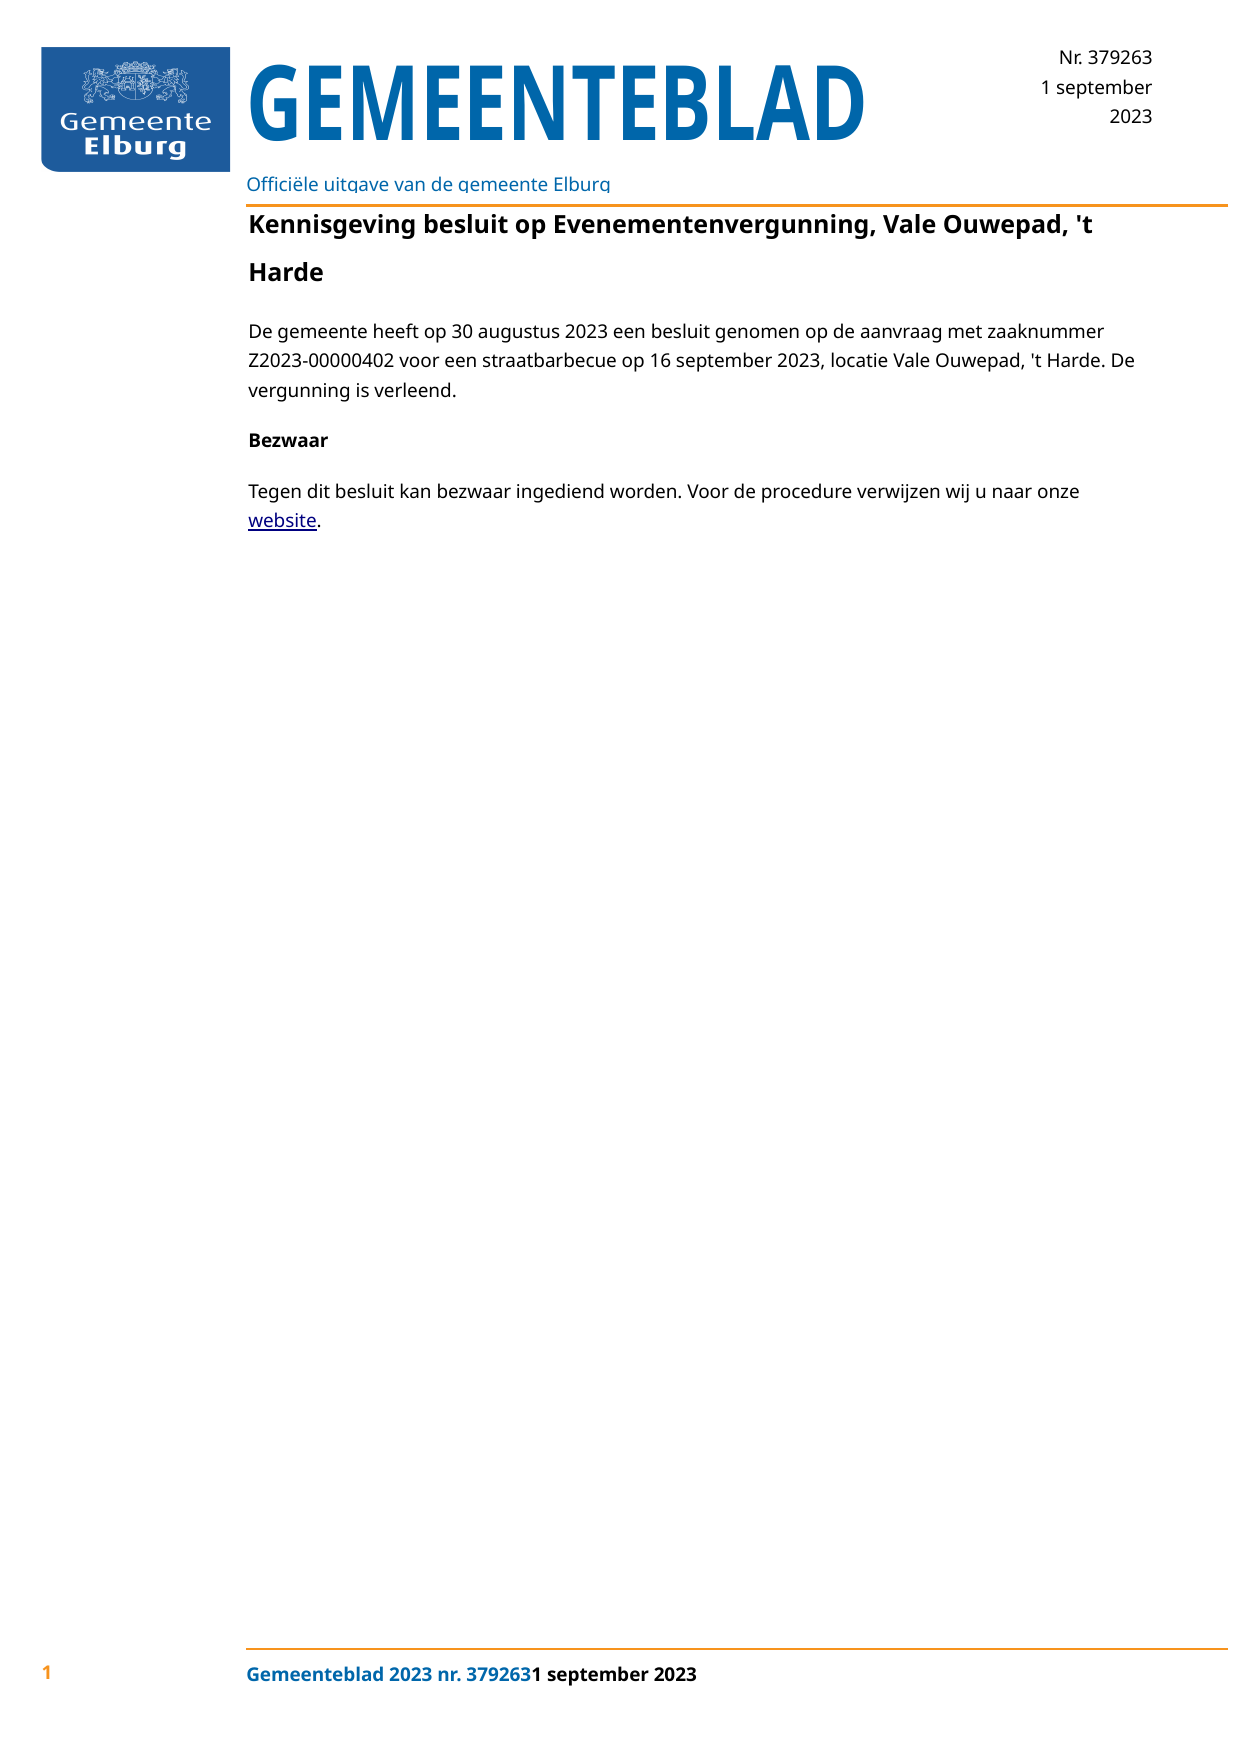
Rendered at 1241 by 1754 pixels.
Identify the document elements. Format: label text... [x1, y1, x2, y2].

text Kennisgeving besluit op Evenementenvergunning, Vale Ouwepad, 't Harde [248, 207, 1152, 288]
text Bezwaar [248, 427, 1152, 453]
picture [41, 47, 231, 172]
text De gemeente heeft op 30 augustus 2023 een besluit genomen op de aanvraag met zaaknummer Z2023-00000402 voor een straatbarbecue op 16 september 2023, locatie Vale Ouwepad, 't Harde. De vergunning is verleend. [248, 318, 1152, 403]
text Tegen dit besluit kan bezwaar ingediend worden. Voor de procedure verwijzen wij u naar onze website. [248, 478, 1152, 533]
